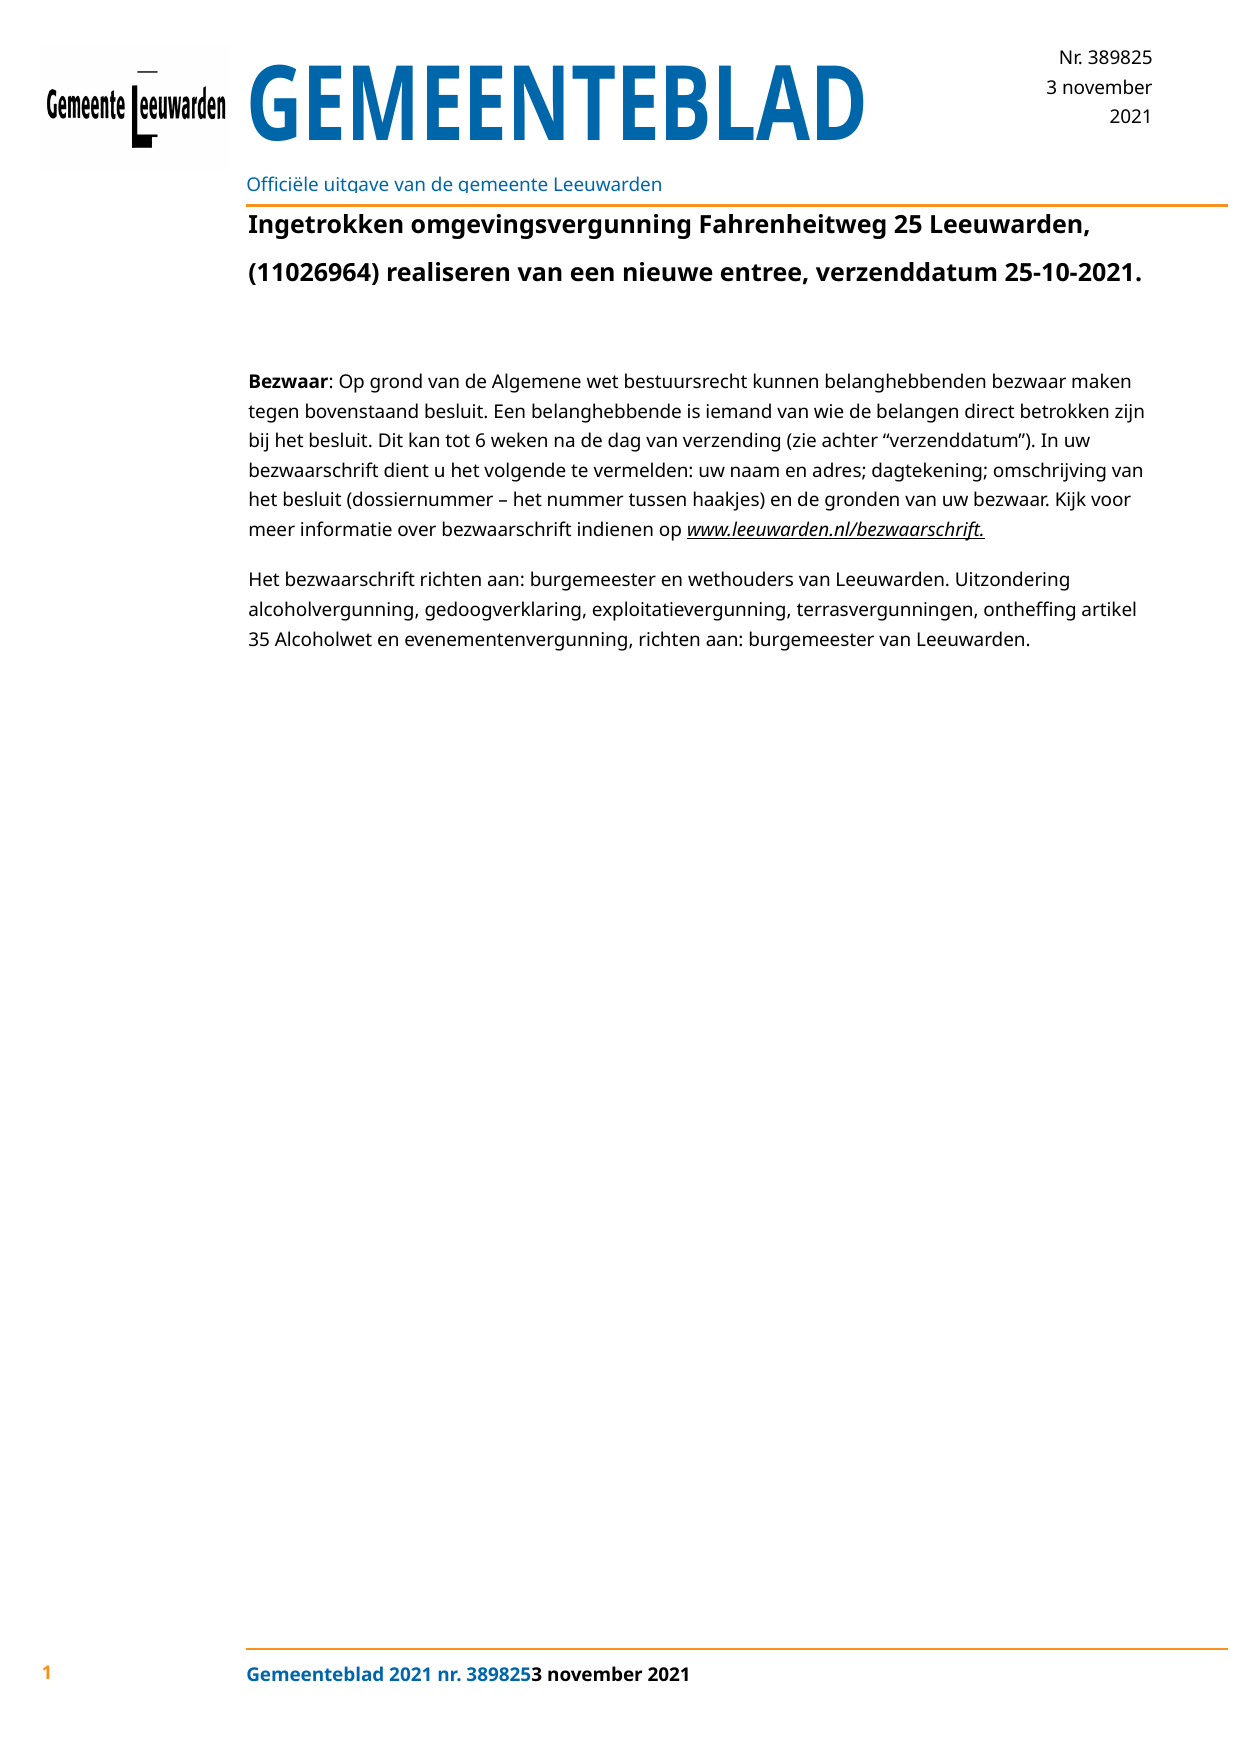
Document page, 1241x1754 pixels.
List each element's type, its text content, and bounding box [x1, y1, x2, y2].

text Bezwaar: Op grond van de Algemene wet bestuursrecht kunnen belanghebbenden bezwaar maken tegen bovenstaand besluit. Een belanghebbende is iemand van wie de belangen direct betrokken zijn bij het besluit. Dit kan tot 6 weken na de dag van verzending (zie achter “verzenddatum”). In uw bezwaarschrift dient u het volgende te vermelden: uw naam en adres; dagtekening; omschrijving van het besluit (dossiernummer – het nummer tussen haakjes) en de gronden van uw bezwaar. Kijk voor meer informatie over bezwaarschrift indienen op www.leeuwarden.nl/bezwaarschrift. [248, 368, 1152, 542]
text Het bezwaarschrift richten aan: burgemeester en wethouders van Leeuwarden. Uitzondering alcoholvergunning, gedoogverklaring, exploitatievergunning, terrasvergunningen, ontheffing artikel 35 Alcoholwet en evenementenvergunning, richten aan: burgemeester van Leeuwarden. [248, 567, 1152, 652]
text Ingetrokken omgevingsvergunning Fahrenheitweg 25 Leeuwarden, (11026964) realiseren van een nieuwe entree, verzenddatum 25-10-2021. [248, 207, 1152, 288]
picture [41, 47, 231, 172]
